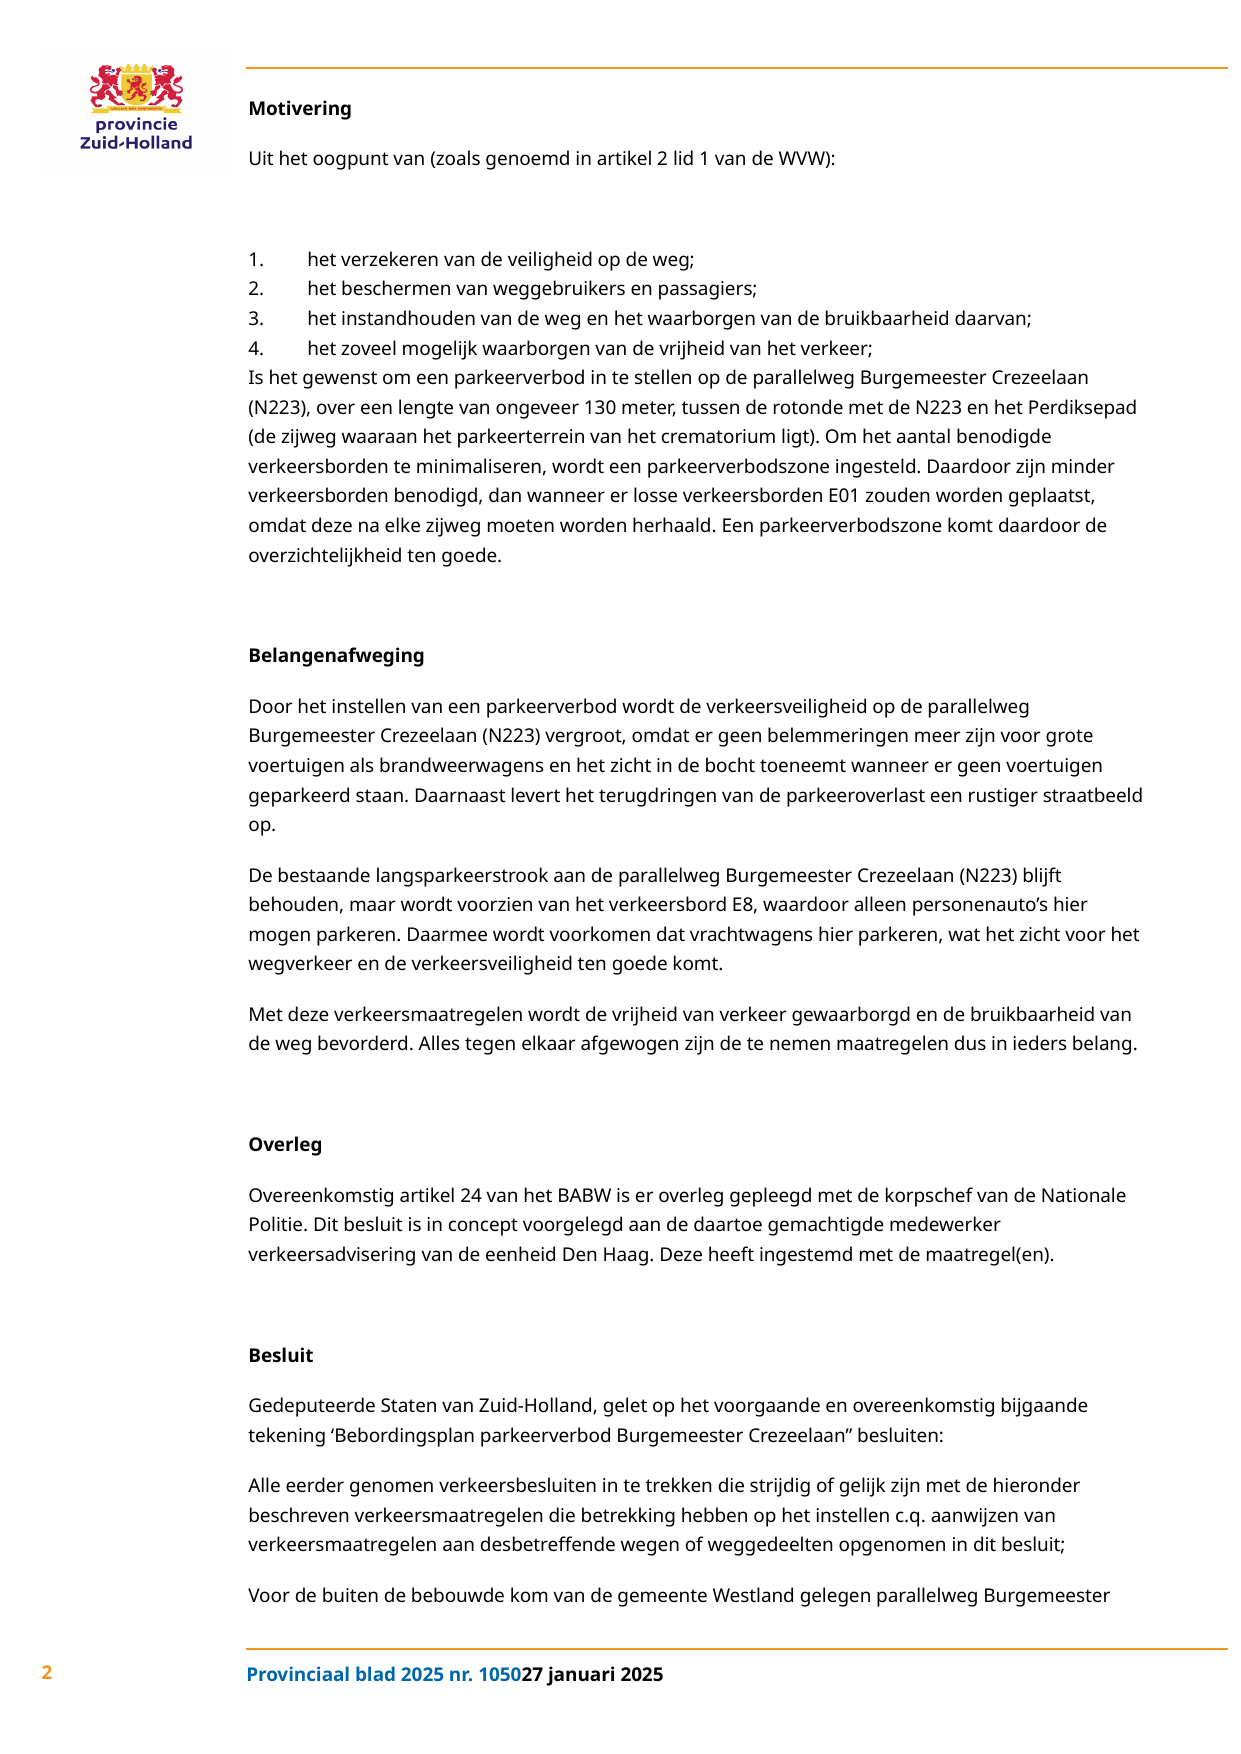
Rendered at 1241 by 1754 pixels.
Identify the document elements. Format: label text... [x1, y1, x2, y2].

text Overleg [248, 1131, 1152, 1157]
text Besluit [248, 1342, 1152, 1368]
picture [41, 47, 231, 172]
list het zoveel mogelijk waarborgen van de vrijheid van het verkeer; [248, 335, 1152, 361]
text Is het gewenst om een parkeerverbod in te stellen op de parallelweg Burgemeester Crezeelaan (N223), over een lengte van ongeveer 130 meter, tussen de rotonde met de N223 en het Perdiksepad (de zijweg waaraan het parkeerterrein van het crematorium ligt). Om het aantal benodigde verkeersborden te minimaliseren, wordt een parkeerverbodszone ingesteld. Daardoor zijn minder verkeersborden benodigd, dan wanneer er losse verkeersborden E01 zouden worden geplaatst, omdat deze na elke zijweg moeten worden herhaald. Een parkeerverbodszone komt daardoor de overzichtelijkheid ten goede. [248, 364, 1152, 568]
text Met deze verkeersmaatregelen wordt de vrijheid van verkeer gewaarborgd en de bruikbaarheid van de weg bevorderd. Alles tegen elkaar afgewogen zijn de te nemen maatregelen dus in ieders belang. [248, 1001, 1152, 1056]
text Gedeputeerde Staten van Zuid-Holland, gelet op het voorgaande en overeenkomstig bijgaande tekening ‘Bebordingsplan parkeerverbod Burgemeester Crezeelaan” besluiten: [248, 1392, 1152, 1448]
text Overeenkomstig artikel 24 van het BABW is er overleg gepleegd met de korpschef van de Nationale Politie. Dit besluit is in concept voorgelegd aan de daartoe gemachtigde medewerker verkeersadvisering van de eenheid Den Haag. Deze heeft ingestemd met de maatregel(en). [248, 1182, 1152, 1267]
text Uit het oogpunt van (zoals genoemd in artikel 2 lid 1 van de WVW): [248, 145, 1152, 171]
text Belangenafweging [248, 643, 1152, 668]
list het beschermen van weggebruikers en passagiers; [248, 276, 1152, 301]
list het verzekeren van de veiligheid op de weg; [248, 246, 1152, 272]
text Voor de buiten de bebouwde kom van de gemeente Westland gelegen parallelweg Burgemeester [248, 1582, 1152, 1608]
text Motivering [248, 95, 1152, 121]
text Door het instellen van een parkeerverbod wordt de verkeersveiligheid op de parallelweg Burgemeester Crezeelaan (N223) vergroot, omdat er geen belemmeringen meer zijn voor grote voertuigen als brandweerwagens en het zicht in de bocht toeneemt wanneer er geen voertuigen geparkeerd staan. Daarnaast levert het terugdringen van de parkeeroverlast een rustiger straatbeeld op. [248, 693, 1152, 837]
list het instandhouden van de weg en het waarborgen van de bruikbaarheid daarvan; [248, 305, 1152, 331]
text De bestaande langsparkeerstrook aan de parallelweg Burgemeester Crezeelaan (N223) blijft behouden, maar wordt voorzien van het verkeersbord E8, waardoor alleen personenauto’s hier mogen parkeren. Daarmee wordt voorkomen dat vrachtwagens hier parkeren, wat het zicht voor het wegverkeer en de verkeersveiligheid ten goede komt. [248, 862, 1152, 976]
text Alle eerder genomen verkeersbesluiten in te trekken die strijdig of gelijk zijn met de hieronder beschreven verkeersmaatregelen die betrekking hebben op het instellen c.q. aanwijzen van verkeersmaatregelen aan desbetreffende wegen of weggedeelten opgenomen in dit besluit; [248, 1472, 1152, 1557]
